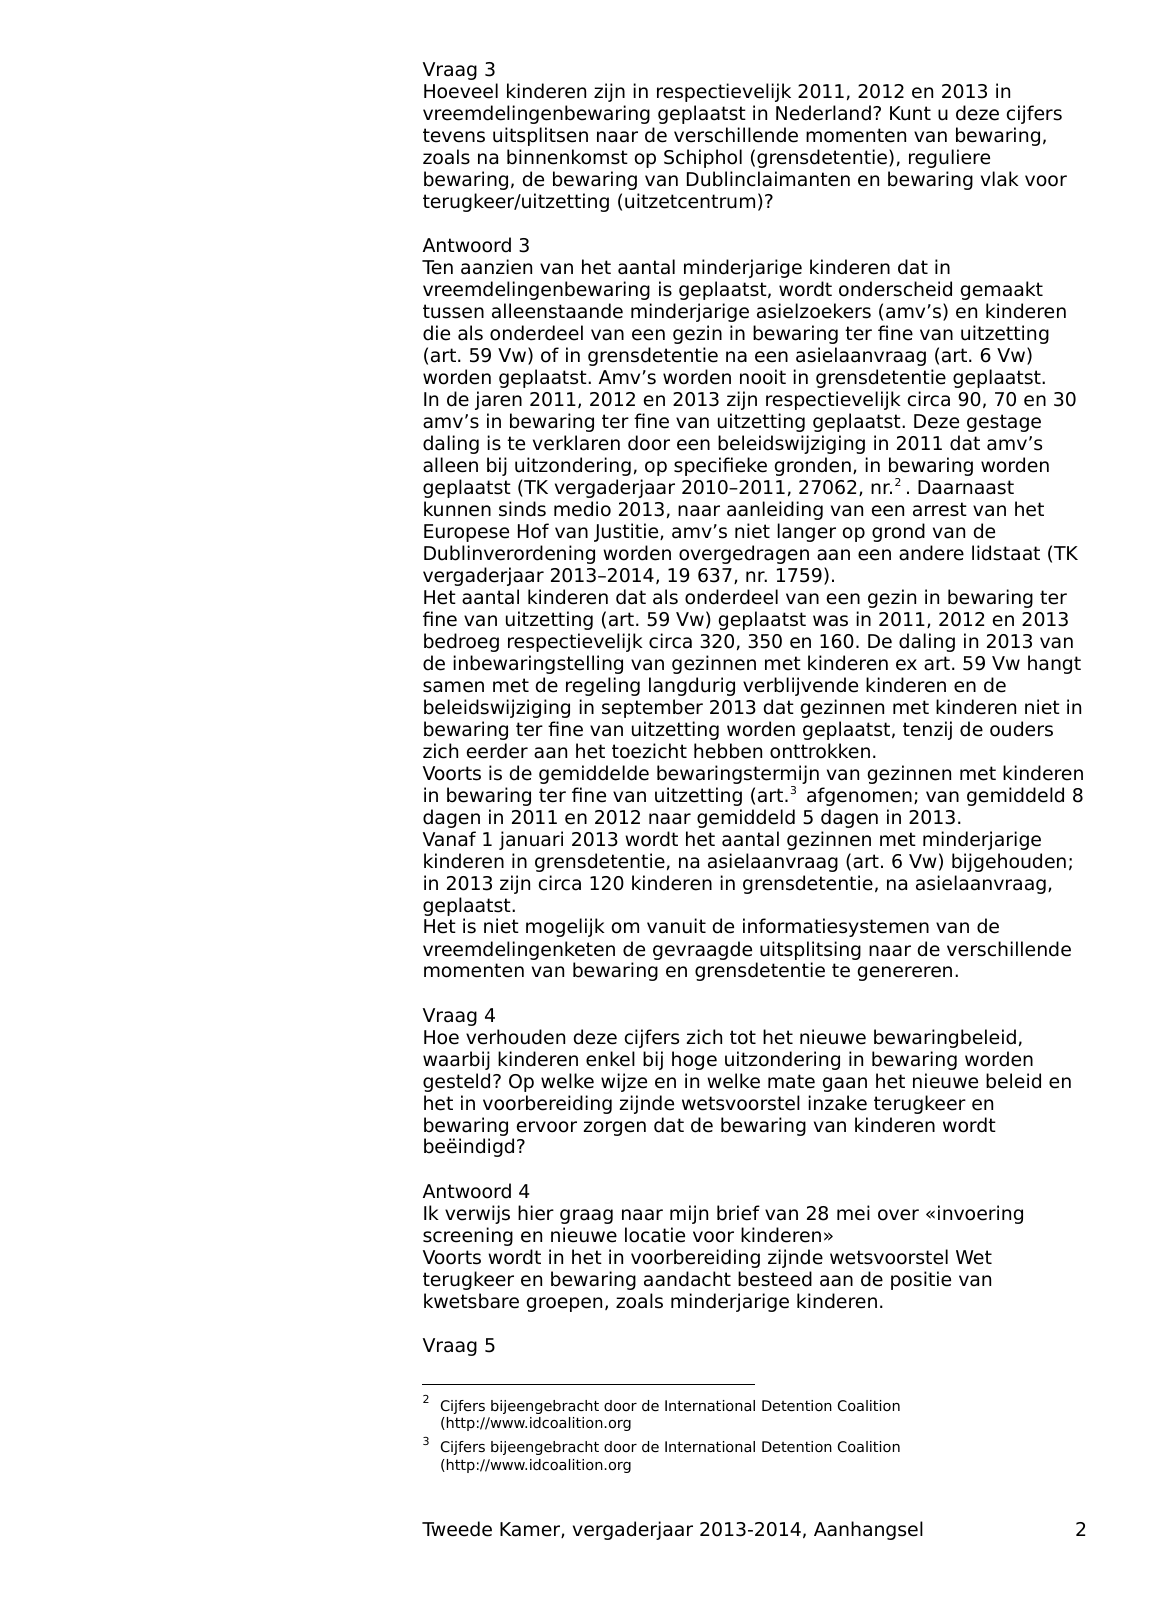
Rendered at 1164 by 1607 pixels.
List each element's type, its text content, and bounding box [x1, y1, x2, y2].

text Hoe verhouden deze cijfers zich tot het nieuwe bewaringbeleid, waarbij kinderen enkel bij hoge uitzondering in bewaring worden gesteld? Op welke wijze en in welke mate gaan het nieuwe beleid en het in voorbereiding zijnde wetsvoorstel inzake terugkeer en bewaring ervoor zorgen dat de bewaring van kinderen wordt beëindigd? [422, 1027, 1087, 1158]
text Voorts is de gemiddelde bewaringstermijn van gezinnen met kinderen in bewaring ter fine van uitzetting (art. afgenomen; van gemiddeld 8 dagen in 2011 en 2012 naar gemiddeld 5 dagen in 2013. [422, 763, 1087, 828]
text Cijfers bijeengebracht door de International Detention Coalition (http://www.idcoalition.org [422, 1435, 1087, 1474]
text Het is niet mogelijk om vanuit de informatiesystemen van de vreemdelingenketen de gevraagde uitsplitsing naar de verschillende momenten van bewaring en grensdetentie te genereren. [422, 916, 1087, 982]
text Hoeveel kinderen zijn in respectievelijk 2011, 2012 en 2013 in vreemdelingenbewaring geplaatst in Nederland? Kunt u deze cijfers tevens uitsplitsen naar de verschillende momenten van bewaring, zoals na binnenkomst op Schiphol (grensdetentie), reguliere bewaring, de bewaring van Dublinclaimanten en bewaring vlak voor terugkeer/uitzetting (uitzetcentrum)? [422, 81, 1087, 213]
text Het aantal kinderen dat als onderdeel van een gezin in bewaring ter fine van uitzetting (art. 59 Vw) geplaatst was in 2011, 2012 en 2013 bedroeg respectievelijk circa 320, 350 en 160. De daling in 2013 van de inbewaringstelling van gezinnen met kinderen ex art. 59 Vw hangt samen met de regeling langdurig verblijvende kinderen en de beleidswijziging in september 2013 dat gezinnen met kinderen niet in bewaring ter fine van uitzetting worden geplaatst, tenzij de ouders zich eerder aan het toezicht hebben onttrokken. [422, 587, 1087, 763]
text Vraag 4 [422, 1004, 1087, 1027]
text Antwoord 3 [422, 235, 1087, 257]
text Vraag 5 [422, 1335, 1087, 1357]
text Ten aanzien van het aantal minderjarige kinderen dat in vreemdelingenbewaring is geplaatst, wordt onderscheid gemaakt tussen alleenstaande minderjarige asielzoekers (amv’s) en kinderen die als onderdeel van een gezin in bewaring ter fine van uitzetting (art. 59 Vw) of in grensdetentie na een asielaanvraag (art. 6 Vw) worden geplaatst. Amv’s worden nooit in grensdetentie geplaatst. [422, 257, 1087, 389]
text Antwoord 4 [422, 1181, 1087, 1203]
text In de jaren 2011, 2012 en 2013 zijn respectievelijk circa 90, 70 en 30 amv’s in bewaring ter fine van uitzetting geplaatst. Deze gestage daling is te verklaren door een beleidswijziging in 2011 dat amv’s alleen bij uitzondering, op specifieke gronden, in bewaring worden geplaatst (TK vergaderjaar 2010–2011, 27062, nr.. Daarnaast kunnen sinds medio 2013, naar aanleiding van een arrest van het Europese Hof van Justitie, amv’s niet langer op grond van de Dublinverordening worden overgedragen aan een andere lidstaat (TK vergaderjaar 2013–2014, 19 637, nr. 1759). [422, 389, 1087, 587]
text Vraag 3 [422, 59, 1087, 81]
text Cijfers bijeengebracht door de International Detention Coalition (http://www.idcoalition.org [422, 1393, 1087, 1432]
text Vanaf 1 januari 2013 wordt het aantal gezinnen met minderjarige kinderen in grensdetentie, na asielaanvraag (art. 6 Vw) bijgehouden; in 2013 zijn circa 120 kinderen in grensdetentie, na asielaanvraag, geplaatst. [422, 828, 1087, 916]
text Ik verwijs hier graag naar mijn brief van 28 mei over «invoering screening en nieuwe locatie voor kinderen» [422, 1203, 1087, 1247]
text Voorts wordt in het in voorbereiding zijnde wetsvoorstel Wet terugkeer en bewaring aandacht besteed aan de positie van kwetsbare groepen, zoals minderjarige kinderen. [422, 1247, 1087, 1312]
